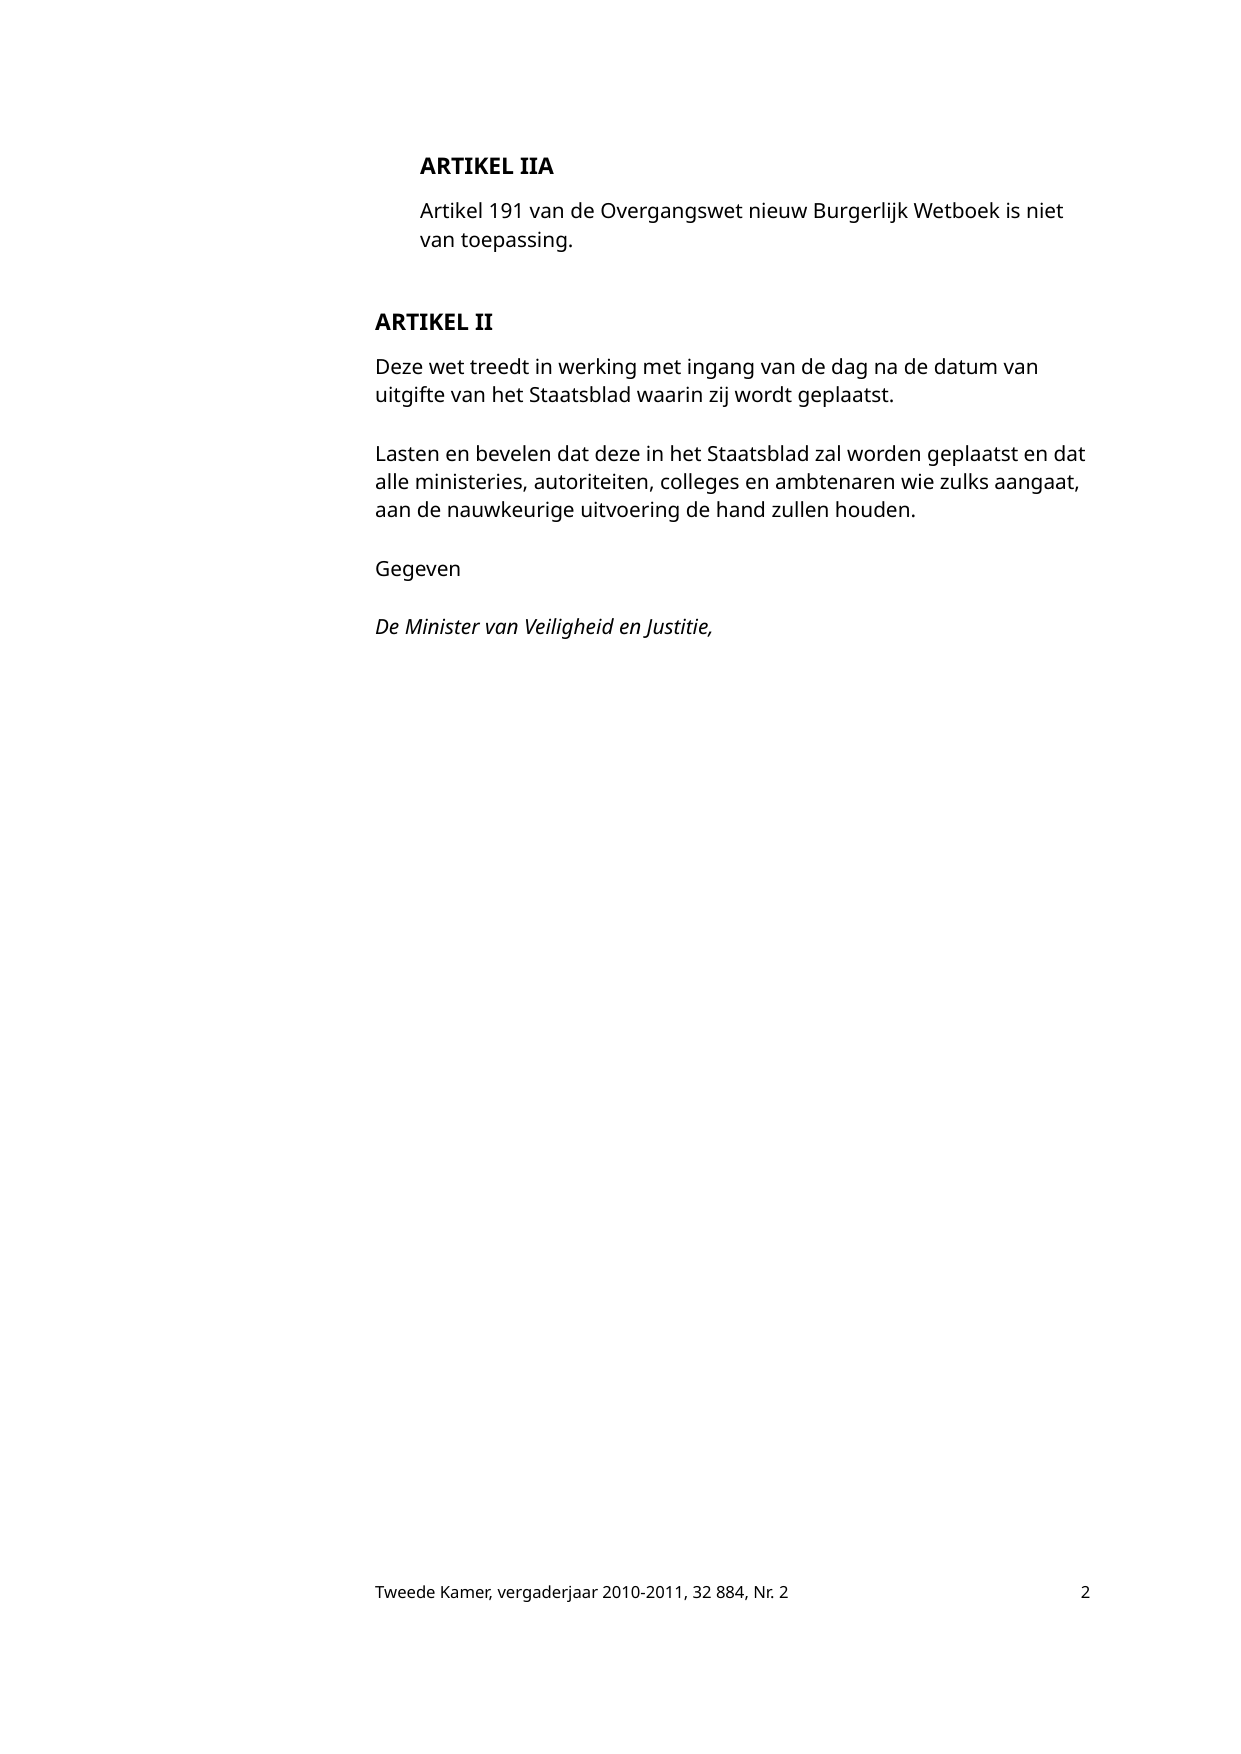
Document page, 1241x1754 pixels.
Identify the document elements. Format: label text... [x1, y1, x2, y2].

text Lasten en bevelen dat deze in het Staatsblad zal worden geplaatst en dat alle ministeries, autoriteiten, colleges en ambtenaren wie zulks aangaat, aan de nauwkeurige uitvoering de hand zullen houden. [375, 439, 1090, 524]
text Artikel 191 van de Overgangswet nieuw Burgerlijk Wetboek is niet van toepassing. [420, 196, 1090, 253]
text Deze wet treedt in werking met ingang van de dag na de datum van uitgifte van het Staatsblad waarin zij wordt geplaatst. [375, 352, 1090, 409]
text Gegeven [375, 554, 1090, 582]
text De Minister van Veiligheid en Justitie, [375, 612, 1090, 641]
subtitle ARTIKEL II [375, 306, 1090, 337]
subtitle ARTIKEL IIA [420, 150, 1090, 181]
